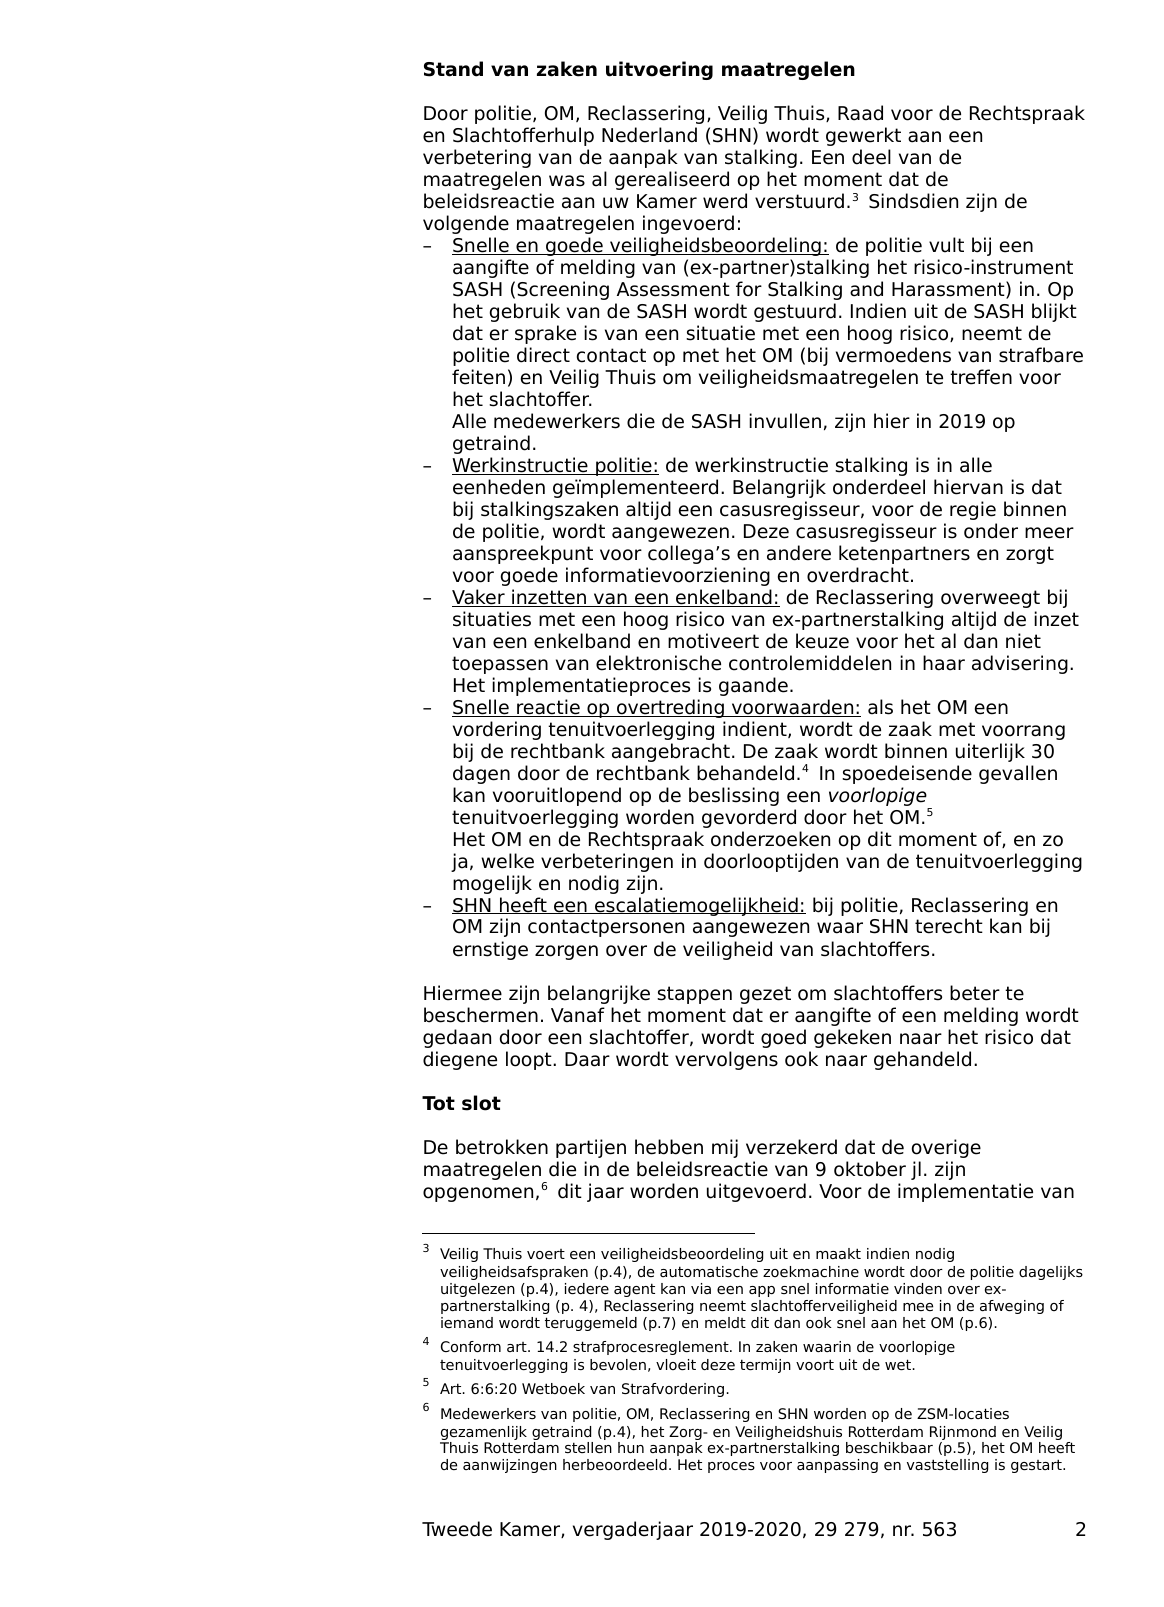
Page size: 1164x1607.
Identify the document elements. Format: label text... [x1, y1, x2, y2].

text – Snelle reactie op overtreding voorwaarden: als het OM een vordering tenuitvoerlegging indient, wordt de zaak met voorrang bij de rechtbank aangebracht. De zaak wordt binnen uiterlijk 30 dagen door de rechtbank behandeld. In spoedeisende gevallen kan vooruitlopend op de beslissing een voorlopige tenuitvoerlegging worden gevorderd door het OM. [422, 697, 1087, 828]
subtitle Tot slot [422, 1093, 1087, 1115]
text Door politie, OM, Reclassering, Veilig Thuis, Raad voor de Rechtspraak en Slachtofferhulp Nederland (SHN) wordt gewerkt aan een verbetering van de aanpak van stalking. Een deel van de maatregelen was al gerealiseerd op het moment dat de beleidsreactie aan uw Kamer werd verstuurd. Sindsdien zijn de volgende maatregelen ingevoerd: [422, 103, 1087, 235]
text Het OM en de Rechtspraak onderzoeken op dit moment of, en zo ja, welke verbeteringen in doorlooptijden van de tenuitvoerlegging mogelijk en nodig zijn. [452, 828, 1087, 894]
subtitle Stand van zaken uitvoering maatregelen [422, 59, 1087, 81]
text Conform art. 14.2 strafprocesreglement. In zaken waarin de voorlopige tenuitvoerlegging is bevolen, vloeit deze termijn voort uit de wet. [422, 1335, 1087, 1374]
text – SHN heeft een escalatiemogelijkheid: bij politie, Reclassering en OM zijn contactpersonen aangewezen waar SHN terecht kan bij ernstige zorgen over de veiligheid van slachtoffers. [422, 894, 1087, 960]
text De betrokken partijen hebben mij verzekerd dat de overige maatregelen die in de beleidsreactie van 9 oktober jl. zijn opgenomen, dit jaar worden uitgevoerd. Voor de implementatie van [422, 1137, 1087, 1203]
text – Werkinstructie politie: de werkinstructie stalking is in alle eenheden geïmplementeerd. Belangrijk onderdeel hiervan is dat bij stalkingszaken altijd een casusregisseur, voor de regie binnen de politie, wordt aangewezen. Deze casusregisseur is onder meer aanspreekpunt voor collega’s en andere ketenpartners en zorgt voor goede informatievoorziening en overdracht. [422, 455, 1087, 587]
text Veilig Thuis voert een veiligheidsbeoordeling uit en maakt indien nodig veiligheidsafspraken (p.4), de automatische zoekmachine wordt door de politie dagelijks uitgelezen (p.4), iedere agent kan via een app snel informatie vinden over ex-partnerstalking (p. 4), Reclassering neemt slachtofferveiligheid mee in de afweging of iemand wordt teruggemeld (p.7) en meldt dit dan ook snel aan het OM (p.6). [422, 1242, 1087, 1332]
text Medewerkers van politie, OM, Reclassering en SHN worden op de ZSM-locaties gezamenlijk getraind (p.4), het Zorg- en Veiligheidshuis Rotterdam Rijnmond en Veilig Thuis Rotterdam stellen hun aanpak ex-partnerstalking beschikbaar (p.5), het OM heeft de aanwijzingen herbeoordeeld. Het proces voor aanpassing en vaststelling is gestart. [422, 1402, 1087, 1474]
text – Snelle en goede veiligheidsbeoordeling: de politie vult bij een aangifte of melding van (ex-partner)stalking het risico-instrument SASH (Screening Assessment for Stalking and Harassment) in. Op het gebruik van de SASH wordt gestuurd. Indien uit de SASH blijkt dat er sprake is van een situatie met een hoog risico, neemt de politie direct contact op met het OM (bij vermoedens van strafbare feiten) en Veilig Thuis om veiligheidsmaatregelen te treffen voor het slachtoffer. [422, 235, 1087, 411]
text Art. 6:6:20 Wetboek van Strafvordering. [422, 1377, 1087, 1399]
text Hiermee zijn belangrijke stappen gezet om slachtoffers beter te beschermen. Vanaf het moment dat er aangifte of een melding wordt gedaan door een slachtoffer, wordt goed gekeken naar het risico dat diegene loopt. Daar wordt vervolgens ook naar gehandeld. [422, 983, 1087, 1071]
text – Vaker inzetten van een enkelband: de Reclassering overweegt bij situaties met een hoog risico van ex-partnerstalking altijd de inzet van een enkelband en motiveert de keuze voor het al dan niet toepassen van elektronische controlemiddelen in haar advisering. Het implementatieproces is gaande. [422, 587, 1087, 697]
text Alle medewerkers die de SASH invullen, zijn hier in 2019 op getraind. [452, 411, 1087, 455]
